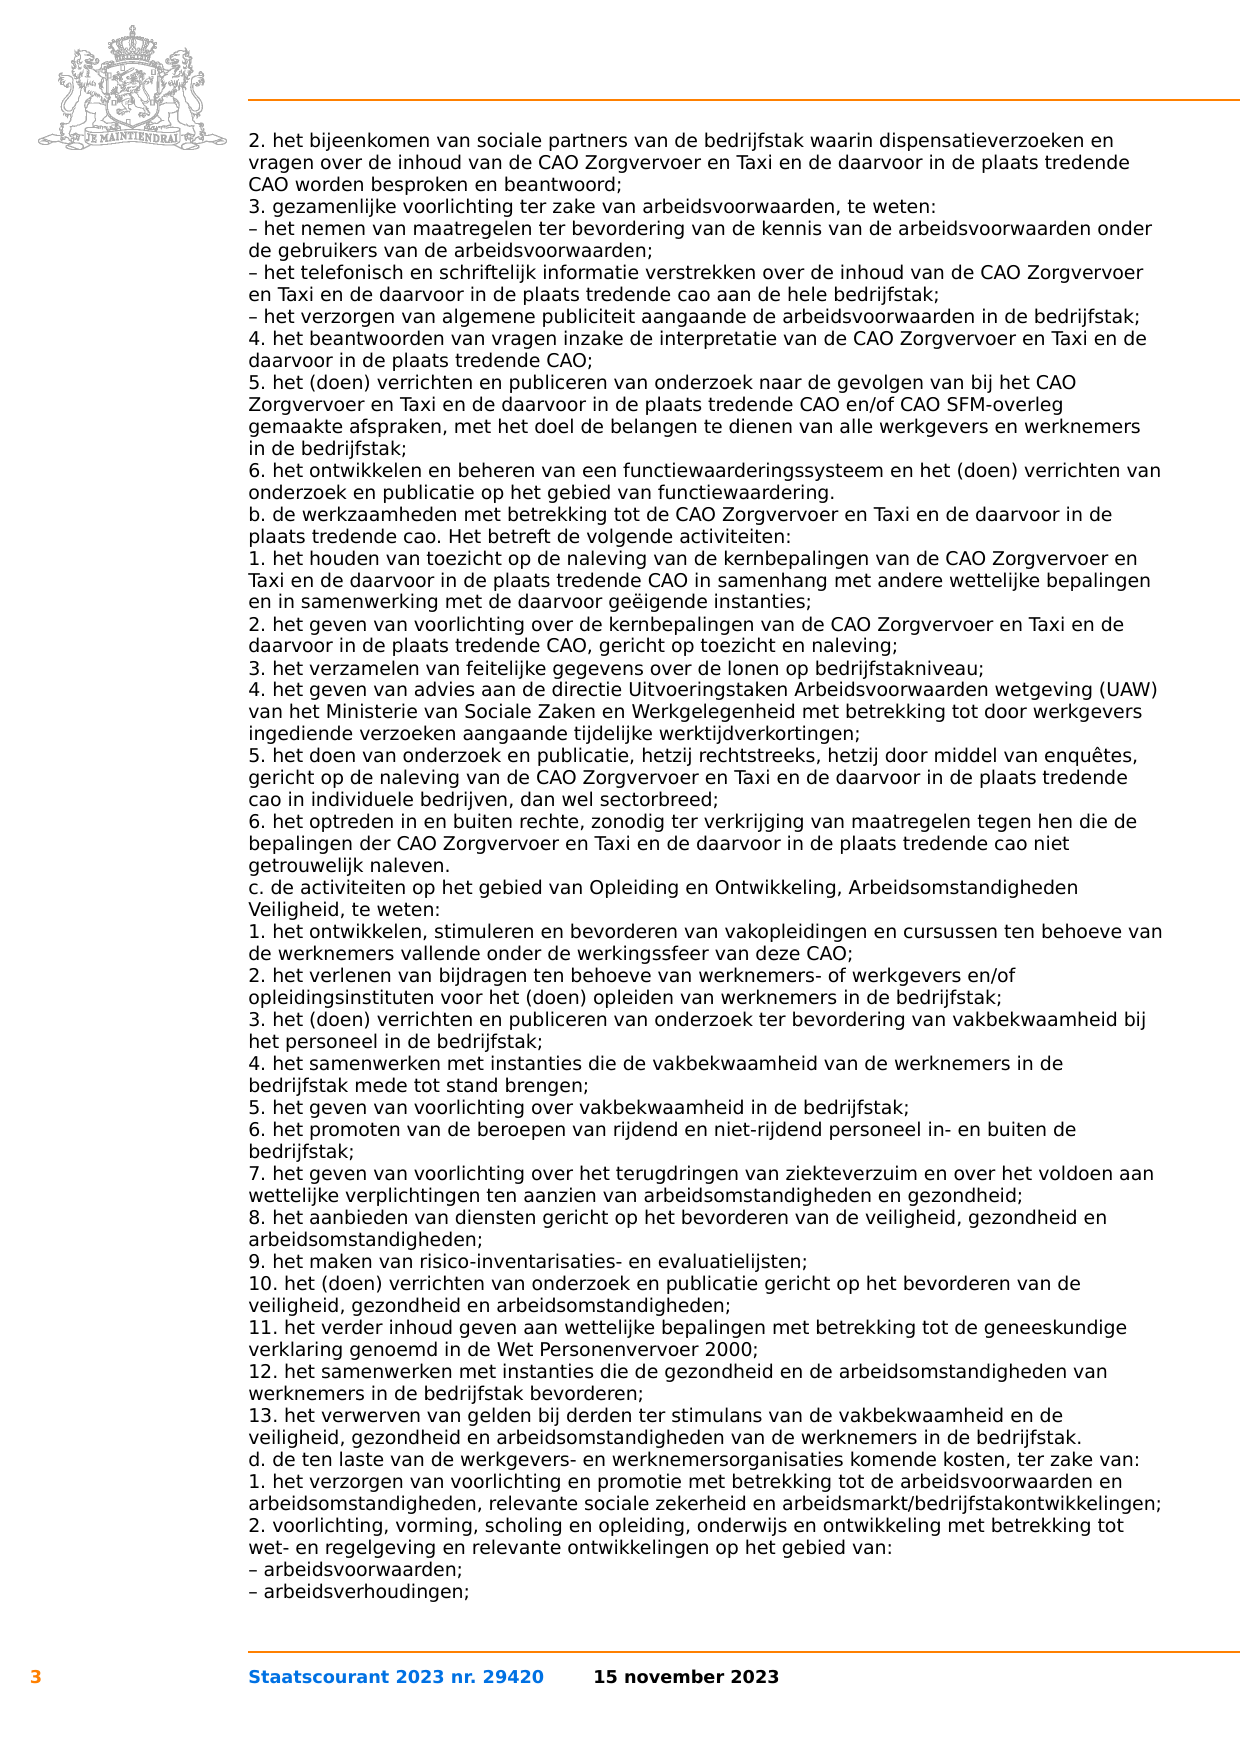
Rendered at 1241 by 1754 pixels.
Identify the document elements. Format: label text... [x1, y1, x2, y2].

text – het verzorgen van algemene publiciteit aangaande de arbeidsvoorwaarden in de bedrijfstak; [248, 306, 1163, 328]
picture [38, 25, 227, 150]
text d. de ten laste van de werkgevers- en werknemersorganisaties komende kosten, ter zake van: [248, 1449, 1163, 1471]
text 12. het samenwerken met instanties die de gezondheid en de arbeidsomstandigheden van werknemers in de bedrijfstak bevorderen; [248, 1361, 1163, 1405]
text 5. het geven van voorlichting over vakbekwaamheid in de bedrijfstak; [248, 1097, 1163, 1119]
text 5. het doen van onderzoek en publicatie, hetzij rechtstreeks, hetzij door middel van enquêtes, gericht op de naleving van de CAO Zorgvervoer en Taxi en de daarvoor in de plaats tredende cao in individuele bedrijven, dan wel sectorbreed; [248, 745, 1163, 811]
text 2. het verlenen van bijdragen ten behoeve van werknemers- of werkgevers en/of opleidingsinstituten voor het (doen) opleiden van werknemers in de bedrijfstak; [248, 965, 1163, 1009]
text 4. het beantwoorden van vragen inzake de interpretatie van de CAO Zorgvervoer en Taxi en de daarvoor in de plaats tredende CAO; [248, 328, 1163, 372]
text 5. het (doen) verrichten en publiceren van onderzoek naar de gevolgen van bij het CAO Zorgvervoer en Taxi en de daarvoor in de plaats tredende CAO en/of CAO SFM-overleg gemaakte afspraken, met het doel de belangen te dienen van alle werkgevers en werknemers in de bedrijfstak; [248, 372, 1163, 459]
text – arbeidsvoorwaarden; [248, 1558, 1163, 1581]
text 3. gezamenlijke voorlichting ter zake van arbeidsvoorwaarden, te weten: [248, 196, 1163, 218]
text 6. het optreden in en buiten rechte, zonodig ter verkrijging van maatregelen tegen hen die de bepalingen der CAO Zorgvervoer en Taxi en de daarvoor in de plaats tredende cao niet getrouwelijk naleven. [248, 811, 1163, 877]
text 3. het verzamelen van feitelijke gegevens over de lonen op bedrijfstakniveau; [248, 657, 1163, 679]
text 9. het maken van risico-inventarisaties- en evaluatielijsten; [248, 1251, 1163, 1273]
text – het nemen van maatregelen ter bevordering van de kennis van de arbeidsvoorwaarden onder de gebruikers van de arbeidsvoorwaarden; [248, 218, 1163, 262]
text 11. het verder inhoud geven aan wettelijke bepalingen met betrekking tot de geneeskundige verklaring genoemd in de Wet Personenvervoer 2000; [248, 1317, 1163, 1361]
text 7. het geven van voorlichting over het terugdringen van ziekteverzuim en over het voldoen aan wettelijke verplichtingen ten aanzien van arbeidsomstandigheden en gezondheid; [248, 1163, 1163, 1207]
text 10. het (doen) verrichten van onderzoek en publicatie gericht op het bevorderen van de veiligheid, gezondheid en arbeidsomstandigheden; [248, 1273, 1163, 1317]
text – het telefonisch en schriftelijk informatie verstrekken over de inhoud van de CAO Zorgvervoer en Taxi en de daarvoor in de plaats tredende cao aan de hele bedrijfstak; [248, 262, 1163, 306]
text 2. het bijeenkomen van sociale partners van de bedrijfstak waarin dispensatieverzoeken en vragen over de inhoud van de CAO Zorgvervoer en Taxi en de daarvoor in de plaats tredende CAO worden besproken en beantwoord; [248, 130, 1163, 196]
text 4. het geven van advies aan de directie Uitvoeringstaken Arbeidsvoorwaarden wetgeving (UAW) van het Ministerie van Sociale Zaken en Werkgelegenheid met betrekking tot door werkgevers ingediende verzoeken aangaande tijdelijke werktijdverkortingen; [248, 679, 1163, 745]
text 1. het ontwikkelen, stimuleren en bevorderen van vakopleidingen en cursussen ten behoeve van de werknemers vallende onder de werkingssfeer van deze CAO; [248, 921, 1163, 965]
text 1. het houden van toezicht op de naleving van de kernbepalingen van de CAO Zorgvervoer en Taxi en de daarvoor in de plaats tredende CAO in samenhang met andere wettelijke bepalingen en in samenwerking met de daarvoor geëigende instanties; [248, 547, 1163, 613]
text 2. het geven van voorlichting over de kernbepalingen van de CAO Zorgvervoer en Taxi en de daarvoor in de plaats tredende CAO, gericht op toezicht en naleving; [248, 613, 1163, 657]
text – arbeidsverhoudingen; [248, 1581, 1163, 1602]
text c. de activiteiten op het gebied van Opleiding en Ontwikkeling, Arbeidsomstandigheden Veiligheid, te weten: [248, 877, 1163, 921]
text 6. het promoten van de beroepen van rijdend en niet-rijdend personeel in- en buiten de bedrijfstak; [248, 1119, 1163, 1163]
text 8. het aanbieden van diensten gericht op het bevorderen van de veiligheid, gezondheid en arbeidsomstandigheden; [248, 1207, 1163, 1251]
text 2. voorlichting, vorming, scholing en opleiding, onderwijs en ontwikkeling met betrekking tot wet- en regelgeving en relevante ontwikkelingen op het gebied van: [248, 1514, 1163, 1558]
text 13. het verwerven van gelden bij derden ter stimulans van de vakbekwaamheid en de veiligheid, gezondheid en arbeidsomstandigheden van de werknemers in de bedrijfstak. [248, 1405, 1163, 1449]
text 4. het samenwerken met instanties die de vakbekwaamheid van de werknemers in de bedrijfstak mede tot stand brengen; [248, 1053, 1163, 1097]
text 6. het ontwikkelen en beheren van een functiewaarderingssysteem en het (doen) verrichten van onderzoek en publicatie op het gebied van functiewaardering. [248, 459, 1163, 503]
text b. de werkzaamheden met betrekking tot de CAO Zorgvervoer en Taxi en de daarvoor in de plaats tredende cao. Het betreft de volgende activiteiten: [248, 503, 1163, 547]
text 1. het verzorgen van voorlichting en promotie met betrekking tot de arbeidsvoorwaarden en arbeidsomstandigheden, relevante sociale zekerheid en arbeidsmarkt/bedrijfstakontwikkelingen; [248, 1471, 1163, 1514]
text 3. het (doen) verrichten en publiceren van onderzoek ter bevordering van vakbekwaamheid bij het personeel in de bedrijfstak; [248, 1009, 1163, 1053]
